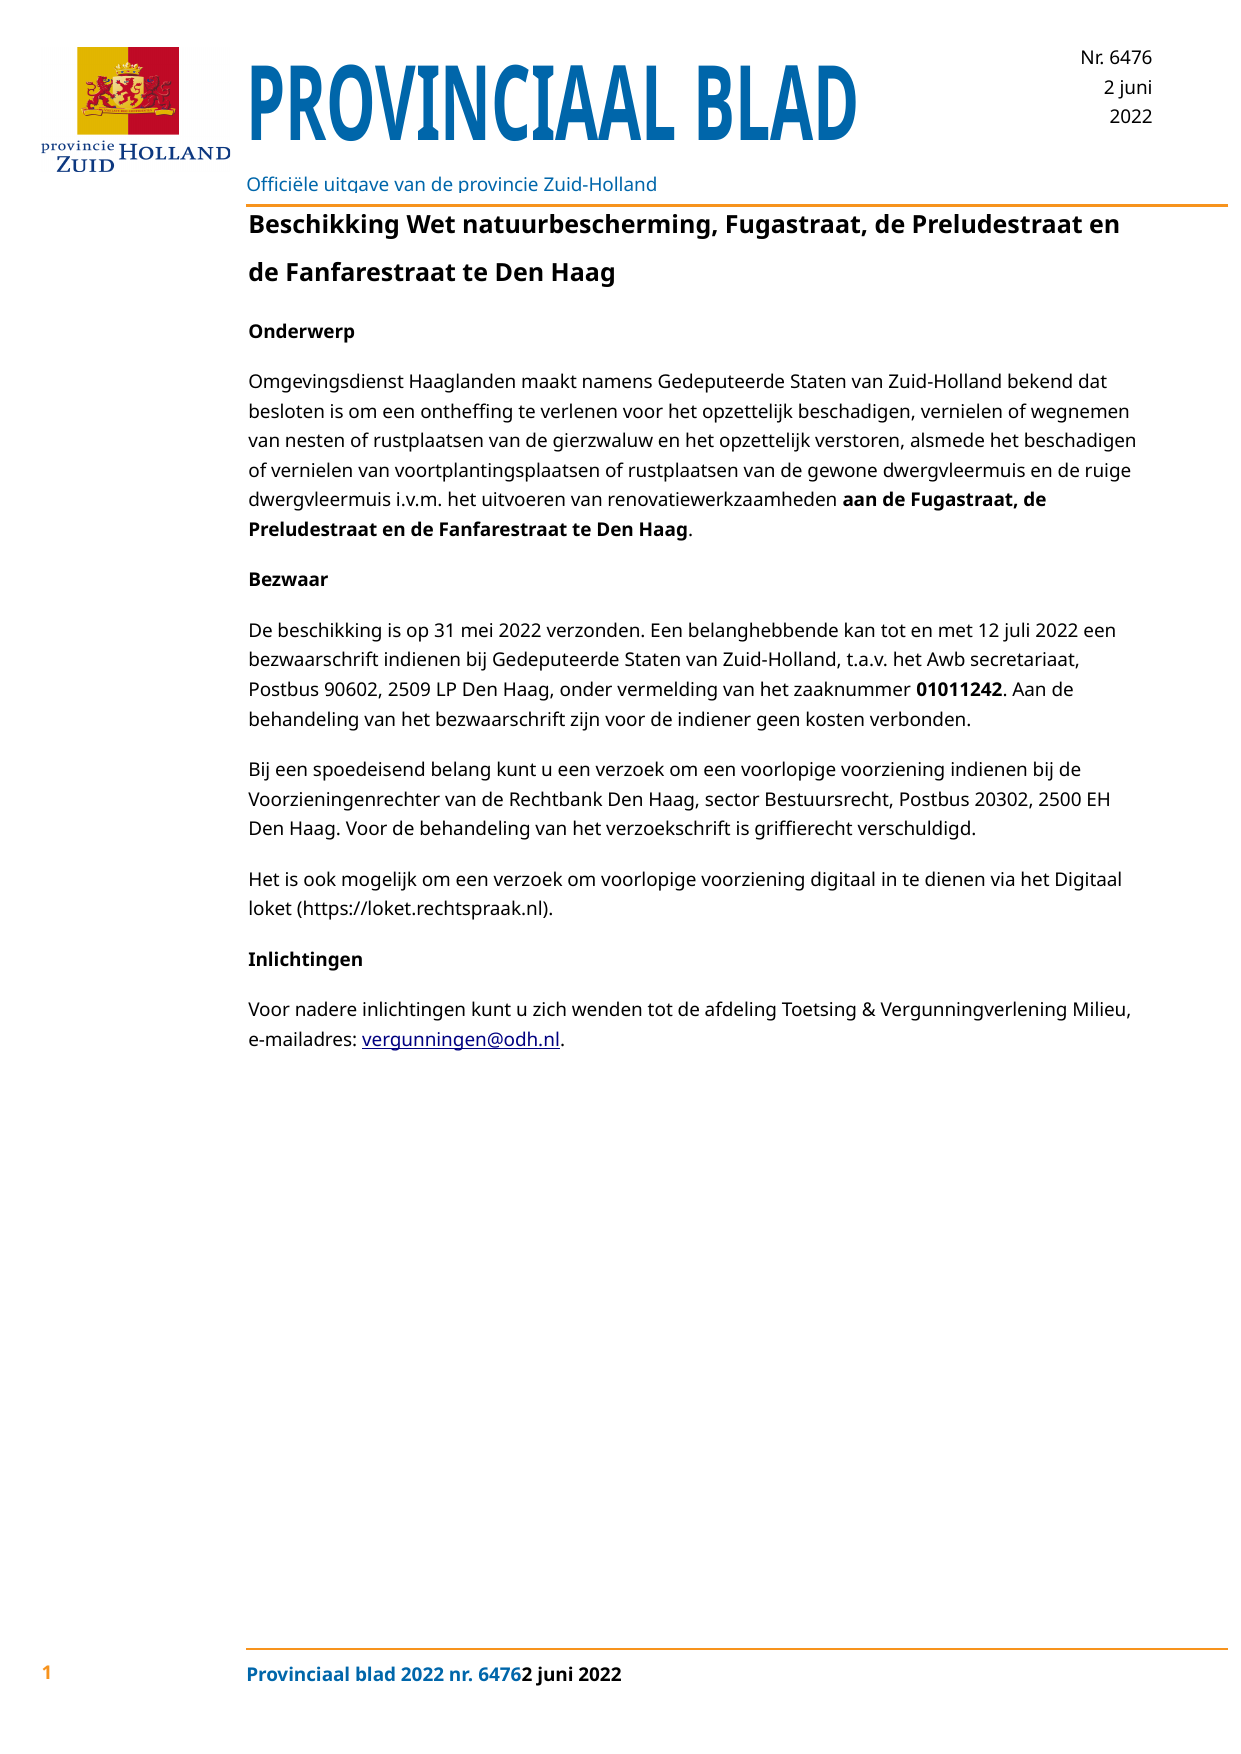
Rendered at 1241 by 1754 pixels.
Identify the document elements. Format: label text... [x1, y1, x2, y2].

picture [41, 47, 231, 172]
text Beschikking Wet natuurbescherming, Fugastraat, de Preludestraat en de Fanfarestraat te Den Haag [248, 207, 1152, 288]
text Inlichtingen [248, 946, 1152, 972]
text Bij een spoedeisend belang kunt u een verzoek om een voorlopige voorziening indienen bij de Voorzieningenrechter van de Rechtbank Den Haag, sector Bestuursrecht, Postbus 20302, 2500 EH Den Haag. Voor de behandeling van het verzoekschrift is griffierecht verschuldigd. [248, 756, 1152, 841]
text De beschikking is op 31 mei 2022 verzonden. Een belanghebbende kan tot en met 12 juli 2022 een bezwaarschrift indienen bij Gedeputeerde Staten van Zuid-Holland, t.a.v. het Awb secretariaat, Postbus 90602, 2509 LP Den Haag, onder vermelding van het zaaknummer 01011242. Aan de behandeling van het bezwaarschrift zijn voor de indiener geen kosten verbonden. [248, 617, 1152, 732]
text Bezwaar [248, 567, 1152, 592]
text Omgevingsdienst Haaglanden maakt namens Gedeputeerde Staten van Zuid-Holland bekend dat besloten is om een ontheffing te verlenen voor het opzettelijk beschadigen, vernielen of wegnemen van nesten of rustplaatsen van de gierzwaluw en het opzettelijk verstoren, alsmede het beschadigen of vernielen van voortplantingsplaatsen of rustplaatsen van de gewone dwergvleermuis en de ruige dwergvleermuis i.v.m. het uitvoeren van renovatiewerkzaamheden aan de Fugastraat, de Preludestraat en de Fanfarestraat te Den Haag. [248, 368, 1152, 542]
text Het is ook mogelijk om een verzoek om voorlopige voorziening digitaal in te dienen via het Digitaal loket (https://loket.rechtspraak.nl). [248, 866, 1152, 921]
text Onderwerp [248, 318, 1152, 344]
text Voor nadere inlichtingen kunt u zich wenden tot de afdeling Toetsing & Vergunningverlening Milieu, e-mailadres: vergunningen@odh.nl. [248, 996, 1152, 1052]
